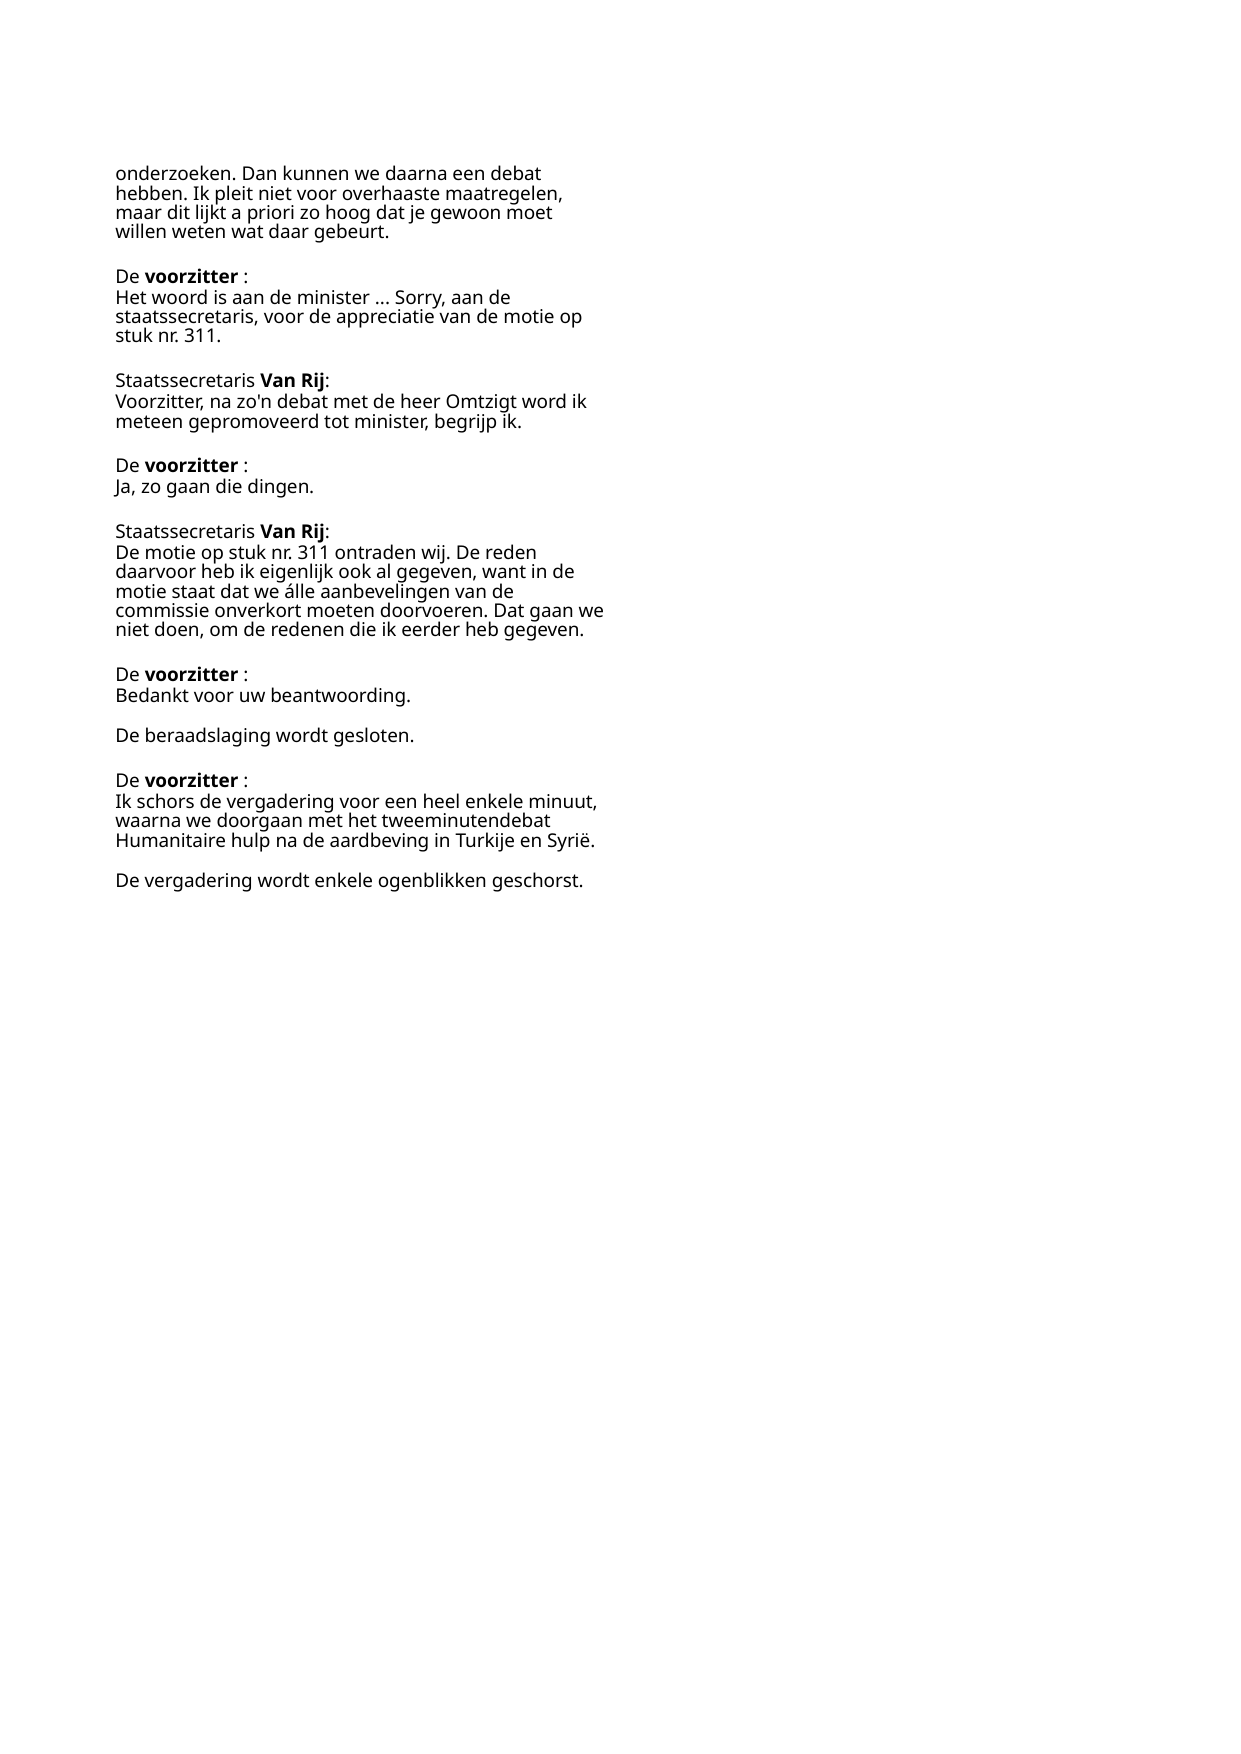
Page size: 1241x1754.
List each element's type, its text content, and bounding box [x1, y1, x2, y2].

text Staatssecretaris Van Rij: [115, 518, 605, 544]
text De voorzitter : [115, 263, 605, 289]
text De beraadslaging wordt gesloten. [115, 727, 605, 747]
text Voorzitter, na zo'n debat met de heer Omtzigt word ik meteen gepromoveerd tot minister, begrijp ik. [115, 393, 605, 432]
text Ja, zo gaan die dingen. [115, 478, 605, 498]
text De voorzitter : [115, 767, 605, 793]
text Bedankt voor uw beantwoording. [115, 687, 605, 706]
text De voorzitter : [115, 453, 605, 478]
text De motie op stuk nr. 311 ontraden wij. De reden daarvoor heb ik eigenlijk ook al gegeven, want in de motie staat dat we álle aanbevelingen van de commissie onverkort moeten doorvoeren. Dat gaan we niet doen, om de redenen die ik eerder heb gegeven. [115, 544, 605, 641]
text De voorzitter : [115, 661, 605, 687]
text Het woord is aan de minister ... Sorry, aan de staatssecretaris, voor de appreciatie van de motie op stuk nr. 311. [115, 289, 605, 347]
text De vergadering wordt enkele ogenblikken geschorst. [115, 872, 605, 891]
text onderzoeken. Dan kunnen we daarna een debat hebben. Ik pleit niet voor overhaaste maatregelen, maar dit lijkt a priori zo hoog dat je gewoon moet willen weten wat daar gebeurt. [115, 165, 605, 242]
text Staatssecretaris Van Rij: [115, 368, 605, 393]
text Ik schors de vergadering voor een heel enkele minuut, waarna we doorgaan met het tweeminutendebat Humanitaire hulp na de aardbeving in Turkije en Syrië. [115, 793, 605, 851]
